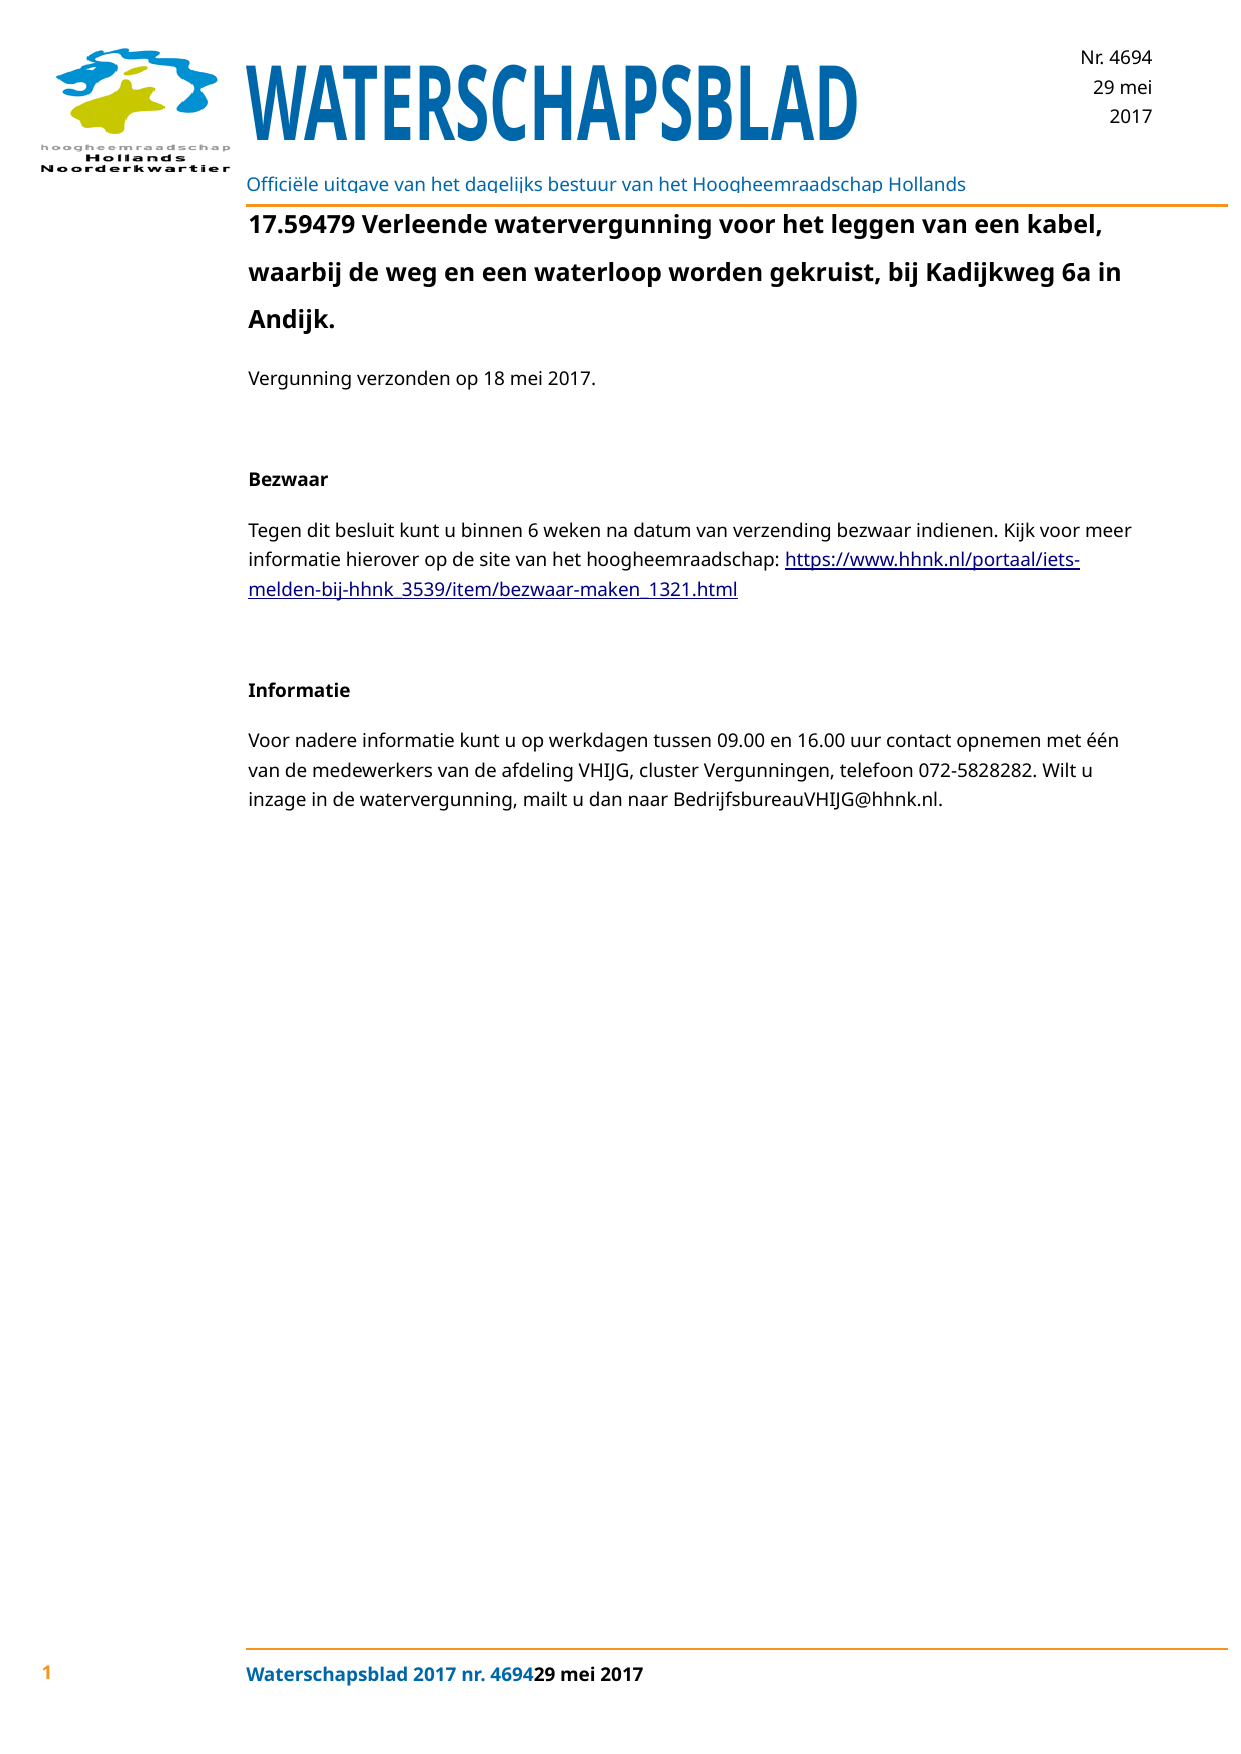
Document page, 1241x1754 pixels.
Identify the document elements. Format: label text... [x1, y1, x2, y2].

text Bezwaar [248, 466, 1152, 492]
text Informatie [248, 677, 1152, 702]
text Vergunning verzonden op 18 mei 2017. [248, 366, 1152, 391]
text 17.59479 Verleende watervergunning voor het leggen van een kabel, waarbij de weg en een waterloop worden gekruist, bij Kadijkweg 6a in Andijk. [248, 207, 1152, 336]
picture [41, 47, 231, 172]
text Voor nadere informatie kunt u op werkdagen tussen 09.00 en 16.00 uur contact opnemen met één van de medewerkers van de afdeling VHIJG, cluster Vergunningen, telefoon 072-5828282. Wilt u inzage in de watervergunning, mailt u dan naar BedrijfsbureauVHIJG@hhnk.nl. [248, 727, 1152, 812]
text Tegen dit besluit kunt u binnen 6 weken na datum van verzending bezwaar indienen. Kijk voor meer informatie hierover op de site van het hoogheemraadschap: https://www.hhnk.nl/portaal/iets-melden-bij-hhnk_3539/item/bezwaar-maken_1321.html [248, 517, 1152, 602]
